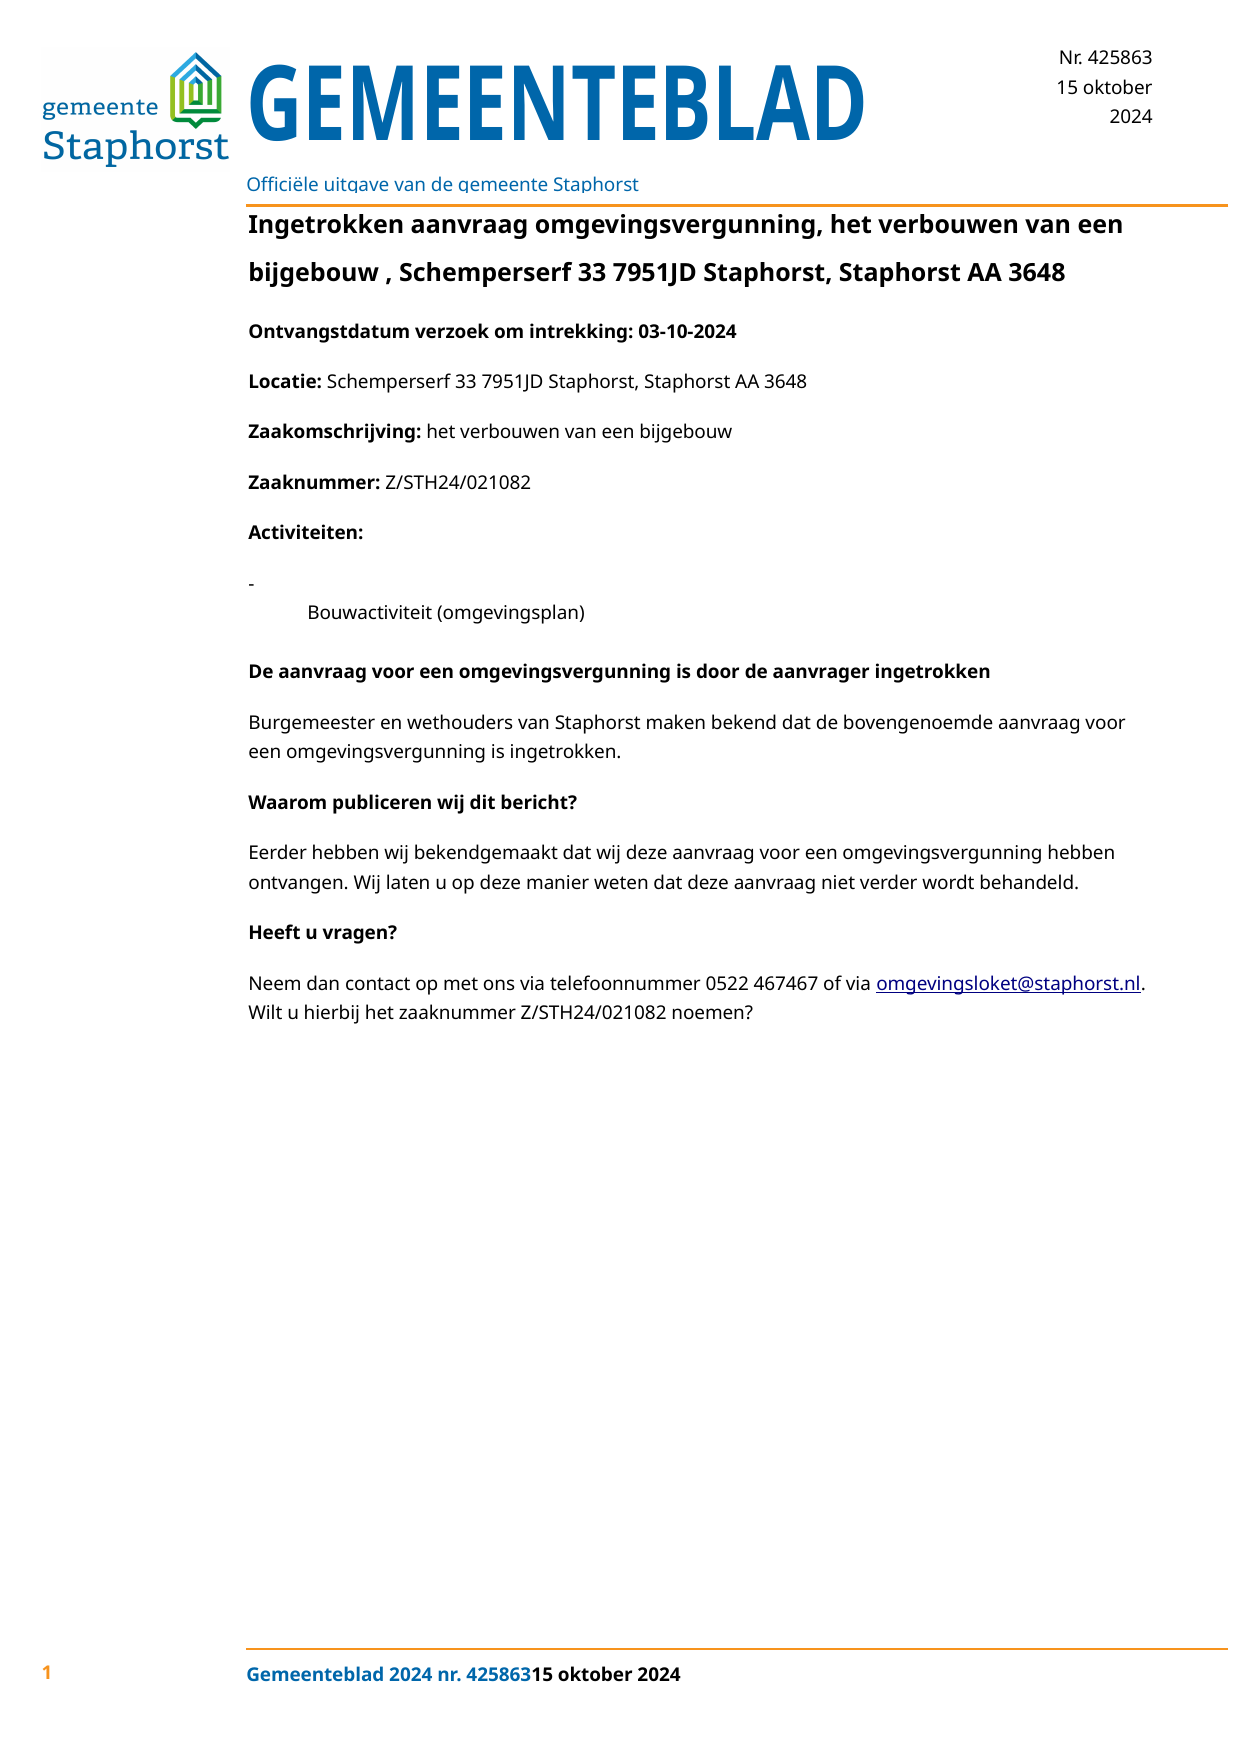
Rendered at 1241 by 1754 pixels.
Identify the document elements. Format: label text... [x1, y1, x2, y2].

picture [41, 47, 231, 172]
text Zaaknummer: Z/STH24/021082 [248, 469, 1152, 495]
text Eerder hebben wij bekendgemaakt dat wij deze aanvraag voor een omgevingsvergunning hebben ontvangen. Wij laten u op deze manier weten dat deze aanvraag niet verder wordt behandeld. [248, 839, 1152, 895]
text Burgemeester en wethouders van Staphorst maken bekend dat de bovengenoemde aanvraag voor een omgevingsvergunning is ingetrokken. [248, 709, 1152, 764]
text De aanvraag voor een omgevingsvergunning is door de aanvrager ingetrokken [248, 659, 1152, 684]
text Locatie: Schemperserf 33 7951JD Staphorst, Staphorst AA 3648 [248, 368, 1152, 394]
text Zaakomschrijving: het verbouwen van een bijgebouw [248, 419, 1152, 444]
text Activiteiten: [248, 519, 1152, 545]
text Ontvangstdatum verzoek om intrekking: 03-10-2024 [248, 318, 1152, 344]
text Waarom publiceren wij dit bericht? [248, 789, 1152, 815]
list Bouwactiviteit (omgevingsplan) [248, 599, 1152, 625]
text Heeft u vragen? [248, 919, 1152, 945]
text Neem dan contact op met ons via telefoonnummer 0522 467467 of via omgevingsloket@staphorst.nl. Wilt u hierbij het zaaknummer Z/STH24/021082 noemen? [248, 970, 1152, 1025]
text Ingetrokken aanvraag omgevingsvergunning, het verbouwen van een bijgebouw , Schemperserf 33 7951JD Staphorst, Staphorst AA 3648 [248, 207, 1152, 288]
